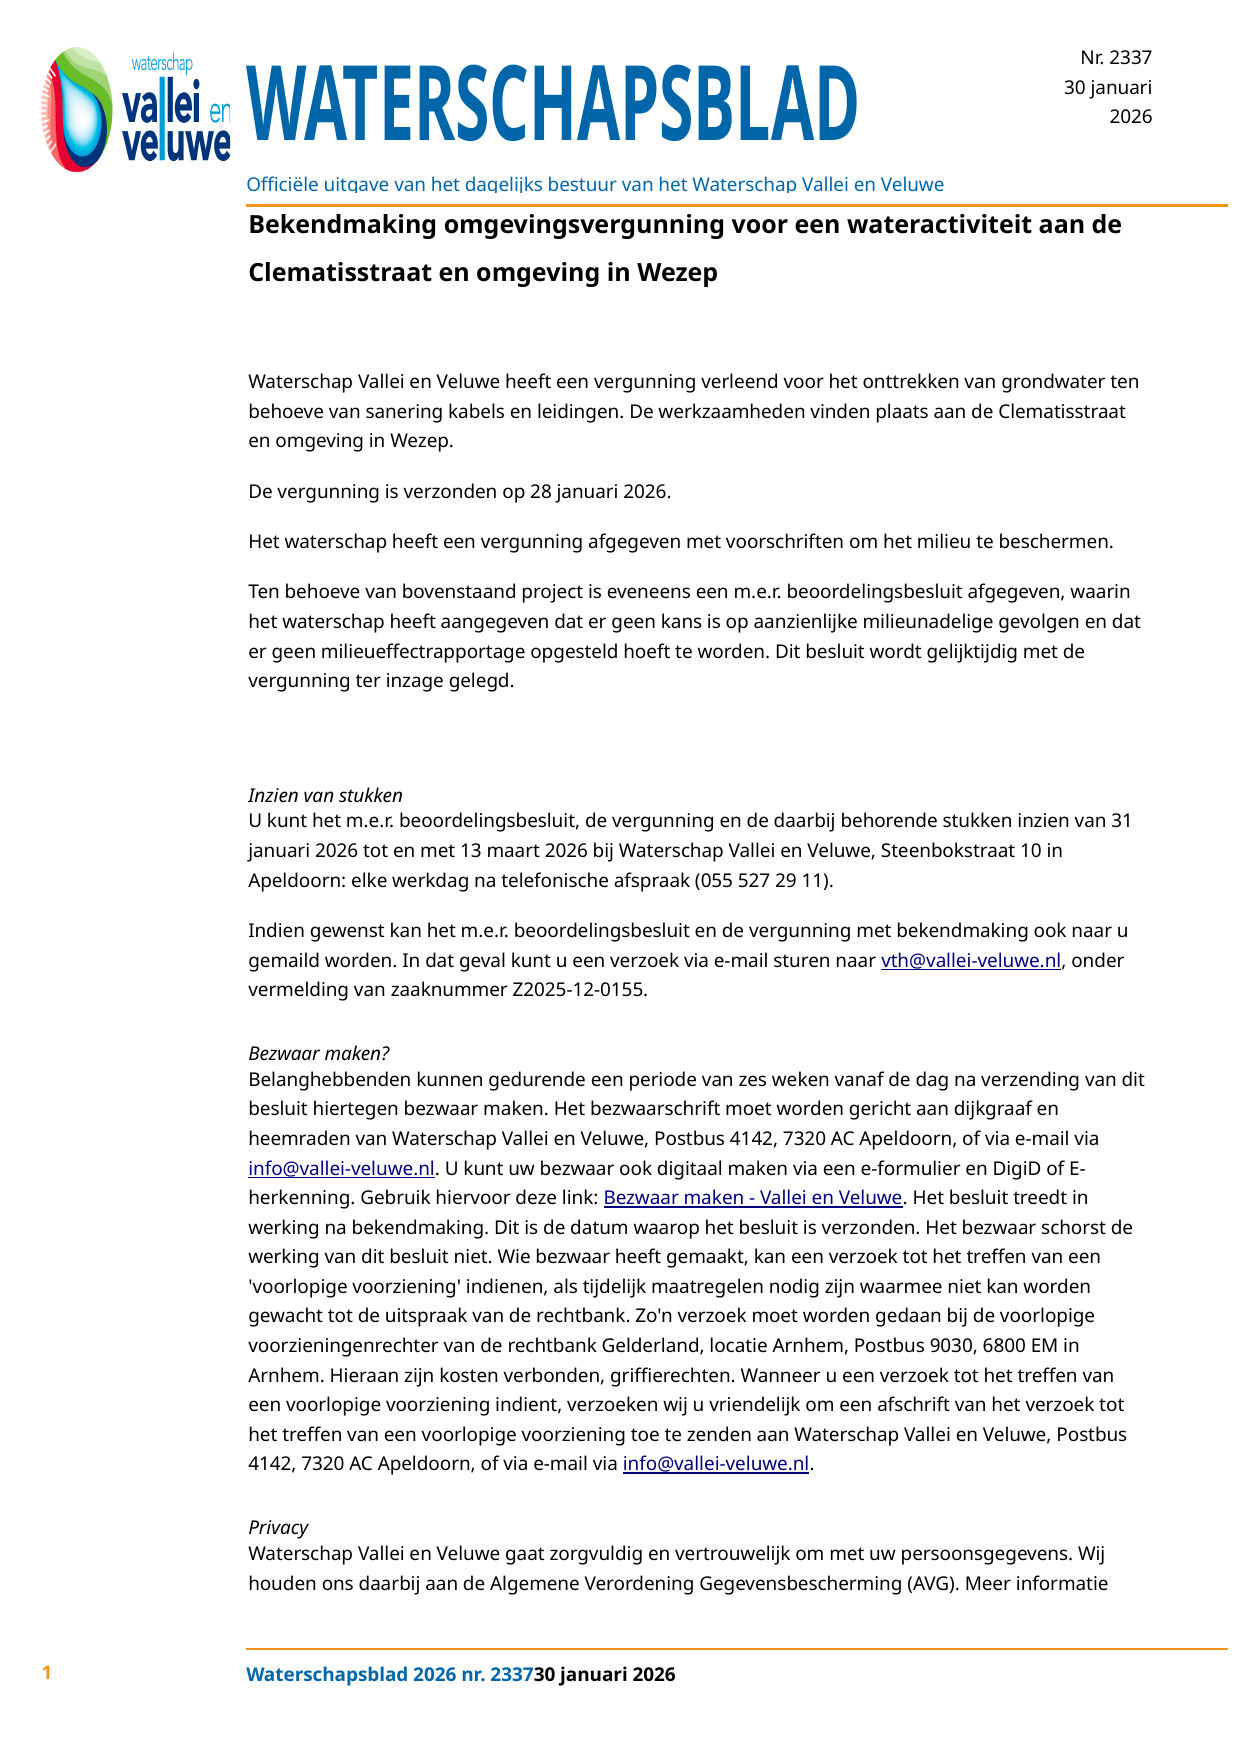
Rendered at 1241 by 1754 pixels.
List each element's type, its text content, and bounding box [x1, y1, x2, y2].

text De vergunning is verzonden op 28 januari 2026. [248, 478, 1152, 504]
text Belanghebbenden kunnen gedurende een periode van zes weken vanaf de dag na verzending van dit besluit hiertegen bezwaar maken. Het bezwaarschrift moet worden gericht aan dijkgraaf en heemraden van Waterschap Vallei en Veluwe, Postbus 4142, 7320 AC Apeldoorn, of via e-mail via info@vallei-veluwe.nl. U kunt uw bezwaar ook digitaal maken via een e-formulier en DigiD of E-herkenning. Gebruik hiervoor deze link: Bezwaar maken - Vallei en Veluwe. Het besluit treedt in werking na bekendmaking. Dit is de datum waarop het besluit is verzonden. Het bezwaar schorst de werking van dit besluit niet. Wie bezwaar heeft gemaakt, kan een verzoek tot het treffen van een 'voorlopige voorziening' indienen, als tijdelijk maatregelen nodig zijn waarmee niet kan worden gewacht tot de uitspraak van de rechtbank. Zo'n verzoek moet worden gedaan bij de voorlopige voorzieningenrechter van de rechtbank Gelderland, locatie Arnhem, Postbus 9030, 6800 EM in Arnhem. Hieraan zijn kosten verbonden, griffierechten. Wanneer u een verzoek tot het treffen van een voorlopige voorziening indient, verzoeken wij u vriendelijk om een afschrift van het verzoek tot het treffen van een voorlopige voorziening toe te zenden aan Waterschap Vallei en Veluwe, Postbus 4142, 7320 AC Apeldoorn, of via e-mail via info@vallei-veluwe.nl. [248, 1066, 1152, 1476]
text Inzien van stukken [248, 782, 1152, 808]
text Indien gewenst kan het m.e.r. beoordelingsbesluit en de vergunning met bekendmaking ook naar u gemaild worden. In dat geval kunt u een verzoek via e-mail sturen naar vth@vallei-veluwe.nl, onder vermelding van zaaknummer Z2025-12-0155. [248, 917, 1152, 1002]
text Het waterschap heeft een vergunning afgegeven met voorschriften om het milieu te beschermen. [248, 528, 1152, 554]
text Waterschap Vallei en Veluwe gaat zorgvuldig en vertrouwelijk om met uw persoonsgegevens. Wij houden ons daarbij aan de Algemene Verordening Gegevensbescherming (AVG). Meer informatie [248, 1540, 1152, 1596]
text Waterschap Vallei en Veluwe heeft een vergunning verleend voor het onttrekken van grondwater ten behoeve van sanering kabels en leidingen. De werkzaamheden vinden plaats aan de Clematisstraat en omgeving in Wezep. [248, 368, 1152, 453]
picture [41, 47, 231, 172]
text U kunt het m.e.r. beoordelingsbesluit, de vergunning en de daarbij behorende stukken inzien van 31 januari 2026 tot en met 13 maart 2026 bij Waterschap Vallei en Veluwe, Steenbokstraat 10 in Apeldoorn: elke werkdag na telefonische afspraak (055 527 29 11). [248, 808, 1152, 892]
text Bezwaar maken? [248, 1040, 1152, 1066]
text Ten behoeve van bovenstaand project is eveneens een m.e.r. beoordelingsbesluit afgegeven, waarin het waterschap heeft aangegeven dat er geen kans is op aanzienlijke milieunadelige gevolgen en dat er geen milieueffectrapportage opgesteld hoeft te worden. Dit besluit wordt gelijktijdig met de vergunning ter inzage gelegd. [248, 579, 1152, 693]
text Privacy [248, 1514, 1152, 1540]
text Bekendmaking omgevingsvergunning voor een wateractiviteit aan de Clematisstraat en omgeving in Wezep [248, 207, 1152, 288]
